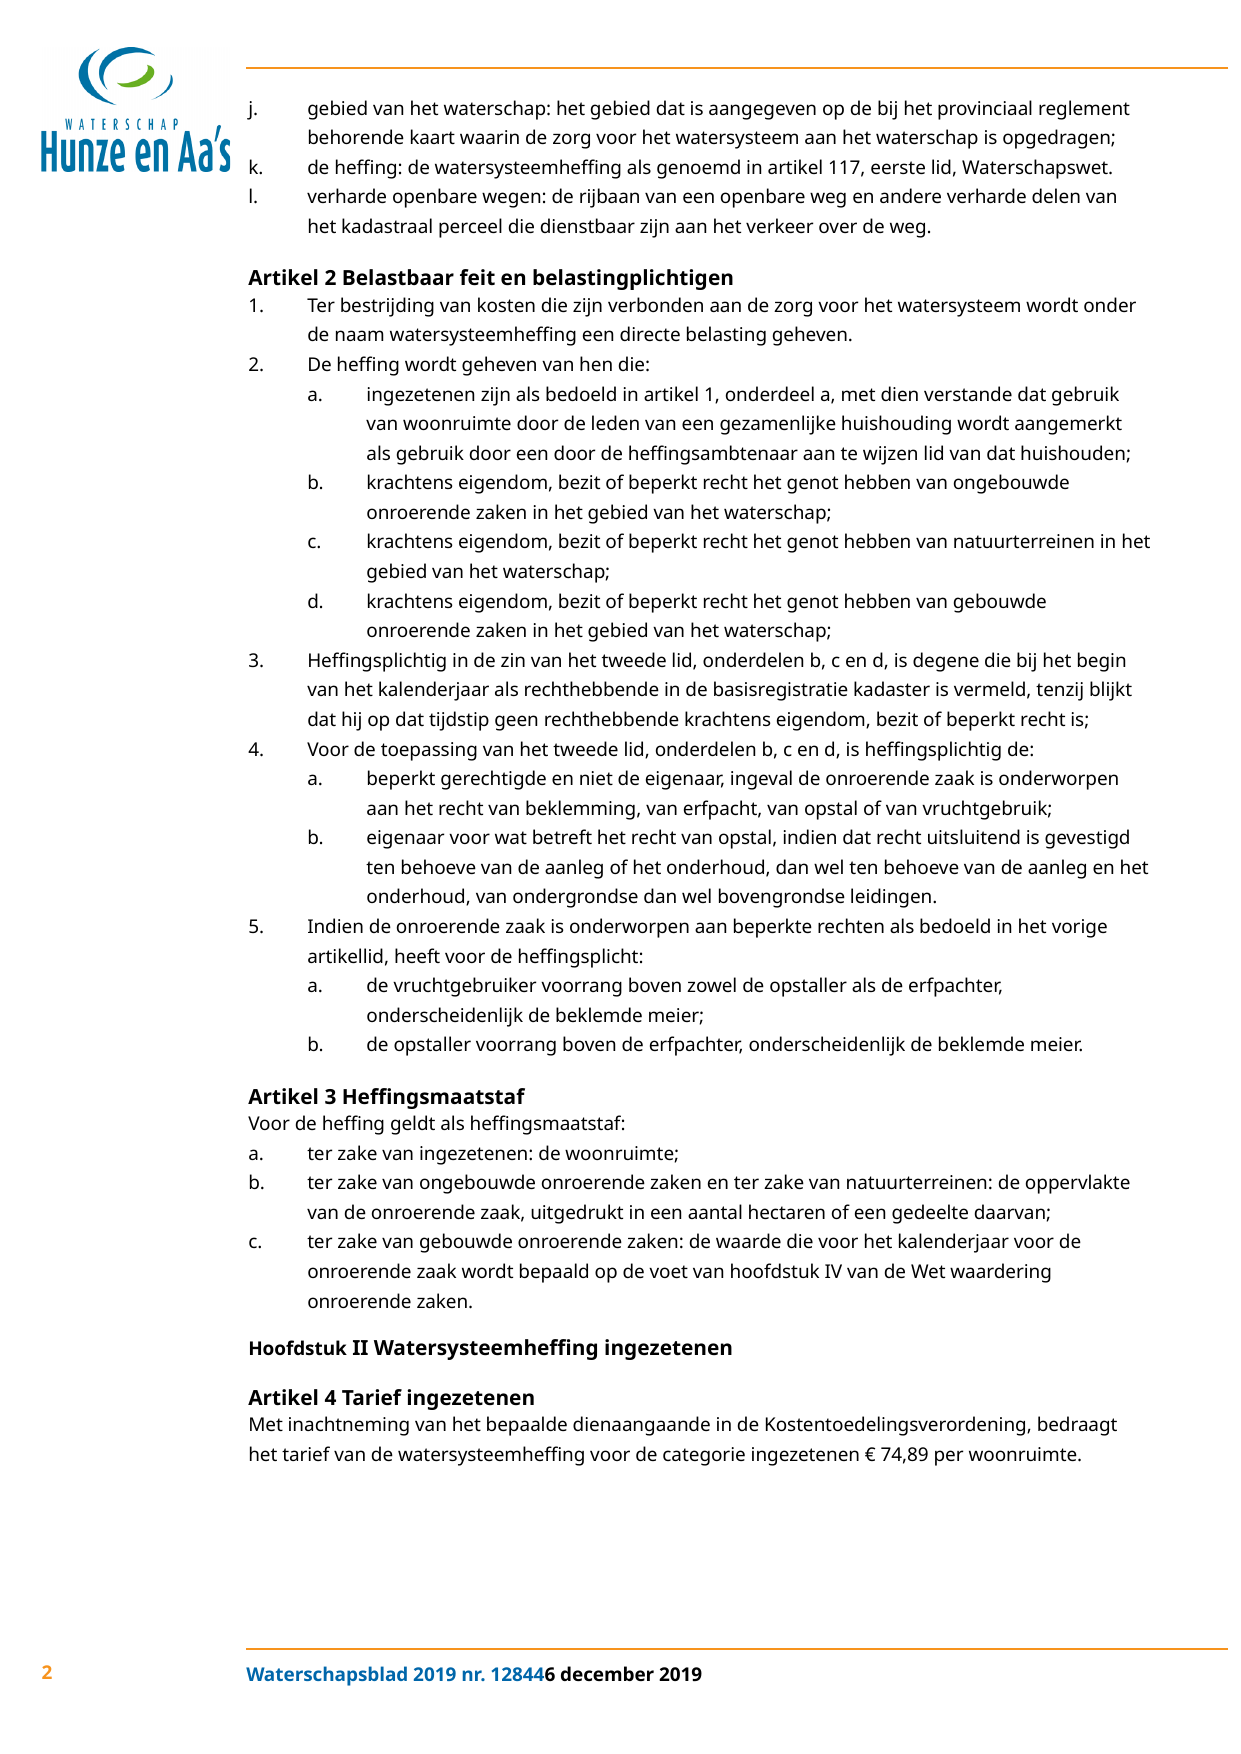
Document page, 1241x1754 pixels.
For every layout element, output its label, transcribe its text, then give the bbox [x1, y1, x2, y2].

list krachtens eigendom, bezit of beperkt recht het genot hebben van natuurterreinen in het gebied van het waterschap; [307, 529, 1152, 584]
picture [183, 163, 191, 172]
list beperkt gerechtigde en niet de eigenaar, ingeval de onroerende zaak is onderworpen aan het recht van beklemming, van erfpacht, van opstal of van vruchtgebruik; [307, 765, 1152, 821]
list verharde openbare wegen: de rijbaan van een openbare weg en andere verharde delen van het kadastraal perceel die dienstbaar zijn aan het verkeer over de weg. [248, 183, 1152, 239]
list ter zake van gebouwde onroerende zaken: de waarde die voor het kalenderjaar voor de onroerende zaak wordt bepaald op de voet van hoofdstuk IV van de Wet waardering onroerende zaken. [248, 1229, 1152, 1314]
list krachtens eigendom, bezit of beperkt recht het genot hebben van ongebouwde onroerende zaken in het gebied van het waterschap; [307, 469, 1152, 525]
list krachtens eigendom, bezit of beperkt recht het genot hebben van gebouwde onroerende zaken in het gebied van het waterschap; [307, 588, 1152, 643]
list ter zake van ongebouwde onroerende zaken en ter zake van natuurterreinen: de oppervlakte van de onroerende zaak, uitgedrukt in een aantal hectaren of een gedeelte daarvan; [248, 1169, 1152, 1225]
list ingezetenen zijn als bedoeld in artikel 1, onderdeel a, met dien verstande dat gebruik van woonruimte door de leden van een gezamenlijke huishouding wordt aangemerkt als gebruik door een door de heffingsambtenaar aan te wijzen lid van dat huishouden; [307, 381, 1152, 466]
list Indien de onroerende zaak is onderworpen aan beperkte rechten als bedoeld in het vorige artikellid, heeft voor de heffingsplicht: [248, 913, 1152, 968]
picture [41, 47, 231, 172]
picture [47, 154, 51, 172]
text Artikel 2 Belastbaar feit en belastingplichtigen [248, 263, 1152, 292]
text Hoofdstuk II Watersysteemheffing ingezetenen [248, 1333, 1152, 1362]
text Voor de heffing geldt als heffingsmaatstaf: [248, 1110, 1152, 1136]
list de opstaller voorrang boven de erfpachter, onderscheidenlijk de beklemde meier. [307, 1032, 1152, 1057]
list gebied van het waterschap: het gebied dat is aangegeven op de bij het provinciaal reglement behorende kaart waarin de zorg voor het watersysteem aan het waterschap is opgedragen; [248, 95, 1152, 150]
list de vruchtgebruiker voorrang boven zowel de opstaller als de erfpachter, onderscheidenlijk de beklemde meier; [307, 972, 1152, 1028]
picture [226, 145, 231, 156]
list de heffing: de watersysteemheffing als genoemd in artikel 117, eerste lid, Waterschapswet. [248, 154, 1152, 180]
list Voor de toepassing van het tweede lid, onderdelen b, c en d, is heffingsplichtig de: [248, 736, 1152, 761]
list De heffing wordt geheven van hen die: [248, 351, 1152, 377]
list Ter bestrijding van kosten die zijn verbonden aan de zorg voor het watersysteem wordt onder de naam watersysteemheffing een directe belasting geheven. [248, 292, 1152, 347]
text Met inachtneming van het bepaalde dienaangaande in de Kostentoedelingsverordening, bedraagt het tarief van de watersysteemheffing voor de categorie ingezetenen € 74,89 per woonruimte. [248, 1411, 1152, 1467]
text Artikel 4 Tarief ingezetenen [248, 1383, 1152, 1411]
list eigenaar voor wat betreft het recht van opstal, indien dat recht uitsluitend is gevestigd ten behoeve van de aanleg of het onderhoud, dan wel ten behoeve van de aanleg en het onderhoud, van ondergrondse dan wel bovengrondse leidingen. [307, 824, 1152, 909]
list Heffingsplichtig in de zin van het tweede lid, onderdelen b, c en d, is degene die bij het begin van het kalenderjaar als rechthebbende in de basisregistratie kadaster is vermeld, tenzij blijkt dat hij op dat tijdstip geen rechthebbende krachtens eigendom, bezit of beperkt recht is; [248, 647, 1152, 732]
text Artikel 3 Heffingsmaatstaf [248, 1082, 1152, 1110]
list ter zake van ingezetenen: de woonruimte; [248, 1140, 1152, 1166]
